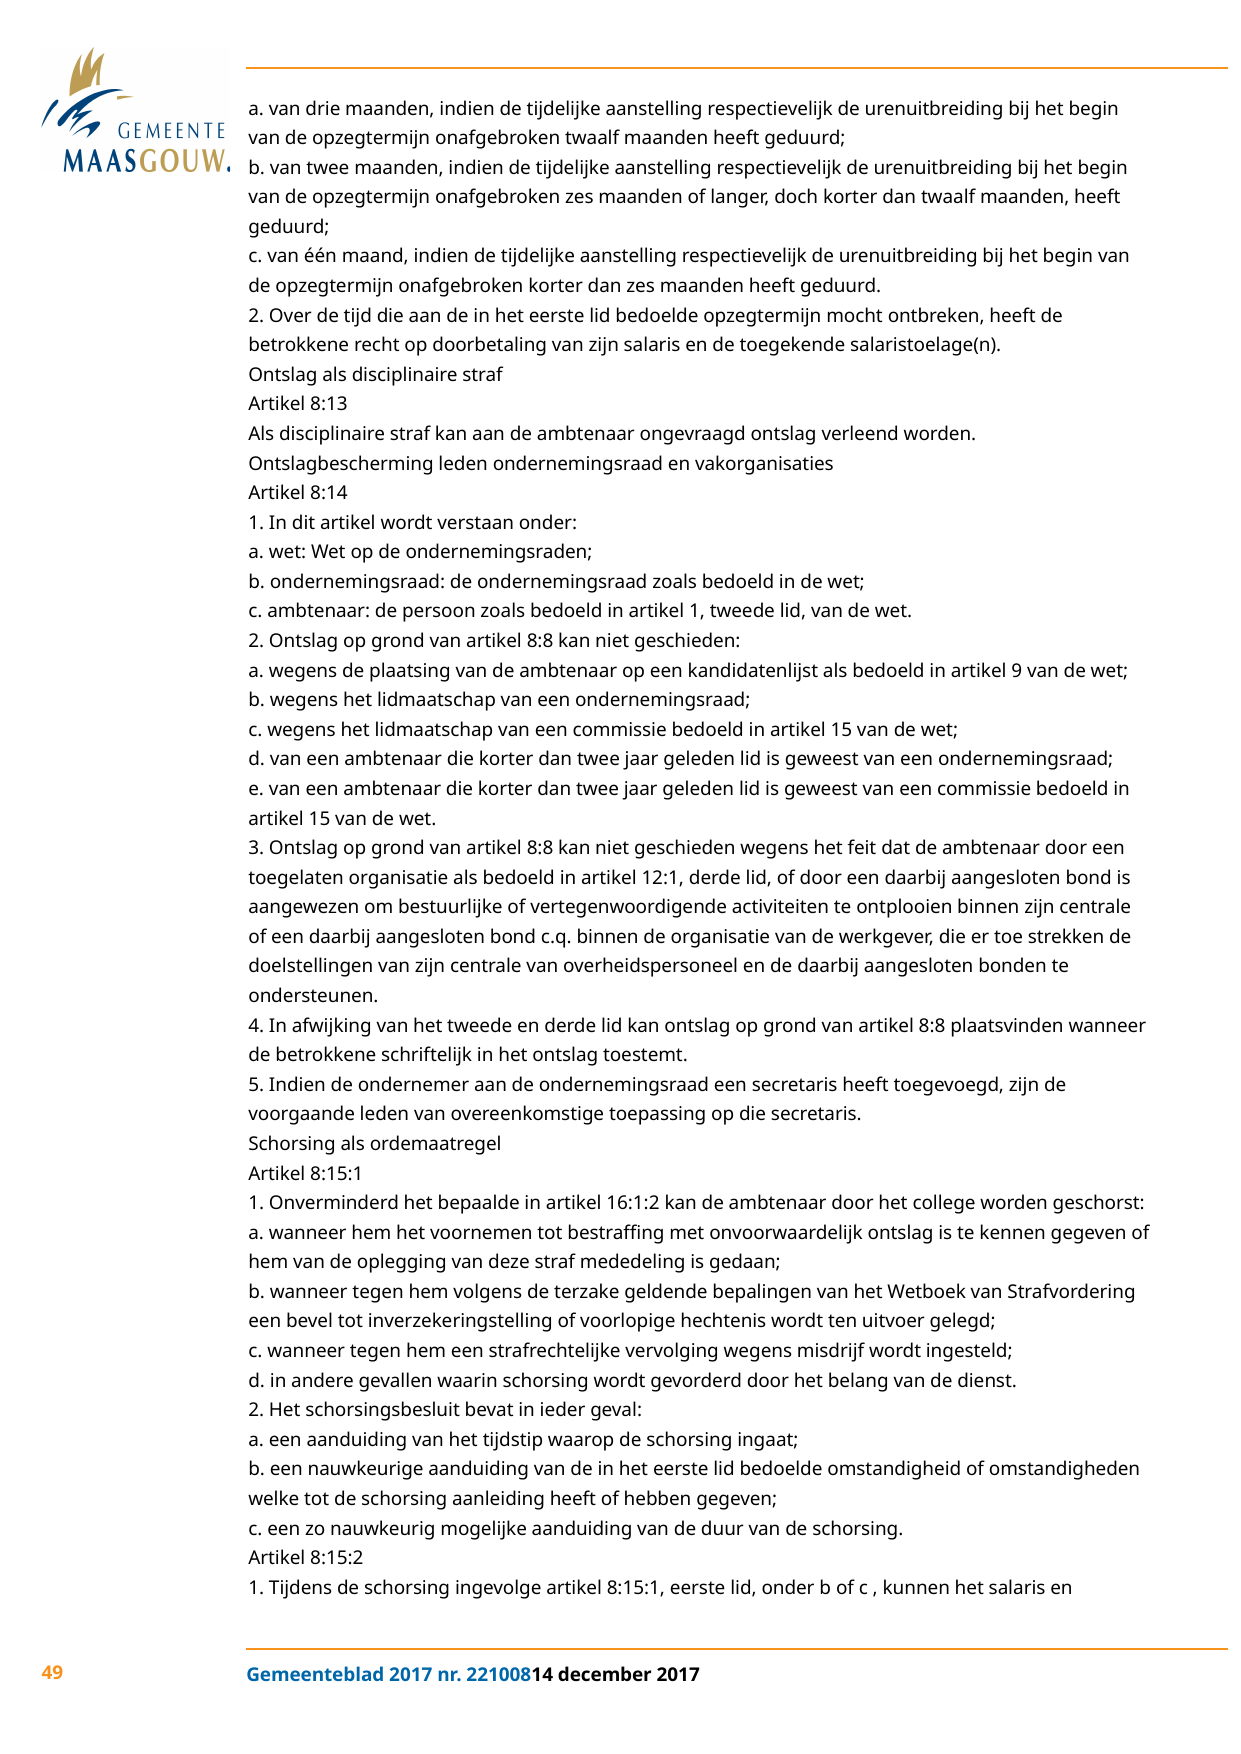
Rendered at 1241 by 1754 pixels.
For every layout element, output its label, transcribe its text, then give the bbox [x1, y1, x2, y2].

text e. van een ambtenaar die korter dan twee jaar geleden lid is geweest van een commissie bedoeld in artikel 15 van de wet. [248, 775, 1152, 831]
text Artikel 8:14 [248, 479, 1152, 505]
text c. wanneer tegen hem een strafrechtelijke vervolging wegens misdrijf wordt ingesteld; [248, 1337, 1152, 1363]
text 5. Indien de ondernemer aan de ondernemingsraad een secretaris heeft toegevoegd, zijn de voorgaande leden van overeenkomstige toepassing op die secretaris. [248, 1071, 1152, 1126]
text Schorsing als ordemaatregel [248, 1130, 1152, 1156]
text a. wanneer hem het voornemen tot bestraffing met onvoorwaardelijk ontslag is te kennen gegeven of hem van de oplegging van deze straf mededeling is gedaan; [248, 1219, 1152, 1274]
text c. ambtenaar: de persoon zoals bedoeld in artikel 1, tweede lid, van de wet. [248, 598, 1152, 623]
text d. in andere gevallen waarin schorsing wordt gevorderd door het belang van de dienst. [248, 1367, 1152, 1393]
text 1. In dit artikel wordt verstaan onder: [248, 509, 1152, 535]
text c. wegens het lidmaatschap van een commissie bedoeld in artikel 15 van de wet; [248, 716, 1152, 742]
text a. wet: Wet op de ondernemingsraden; [248, 538, 1152, 564]
text Ontslag als disciplinaire straf [248, 361, 1152, 387]
text b. van twee maanden, indien de tijdelijke aanstelling respectievelijk de urenuitbreiding bij het begin van de opzegtermijn onafgebroken zes maanden of langer, doch korter dan twaalf maanden, heeft geduurd; [248, 154, 1152, 239]
picture [41, 47, 231, 172]
text 1. Onverminderd het bepaalde in artikel 16:1:2 kan de ambtenaar door het college worden geschorst: [248, 1189, 1152, 1215]
text b. een nauwkeurige aanduiding van de in het eerste lid bedoelde omstandigheid of omstandigheden welke tot de schorsing aanleiding heeft of hebben gegeven; [248, 1456, 1152, 1511]
text Artikel 8:15:2 [248, 1544, 1152, 1570]
text a. een aanduiding van het tijdstip waarop de schorsing ingaat; [248, 1426, 1152, 1452]
text b. ondernemingsraad: de ondernemingsraad zoals bedoeld in de wet; [248, 568, 1152, 594]
text a. van drie maanden, indien de tijdelijke aanstelling respectievelijk de urenuitbreiding bij het begin van de opzegtermijn onafgebroken twaalf maanden heeft geduurd; [248, 95, 1152, 150]
text b. wanneer tegen hem volgens de terzake geldende bepalingen van het Wetboek van Strafvordering een bevel tot inverzekeringstelling of voorlopige hechtenis wordt ten uitvoer gelegd; [248, 1278, 1152, 1333]
text d. van een ambtenaar die korter dan twee jaar geleden lid is geweest van een ondernemingsraad; [248, 746, 1152, 771]
text 2. Over de tijd die aan de in het eerste lid bedoelde opzegtermijn mocht ontbreken, heeft de betrokkene recht op doorbetaling van zijn salaris en de toegekende salaristoelage(n). [248, 302, 1152, 357]
text b. wegens het lidmaatschap van een ondernemingsraad; [248, 686, 1152, 712]
text 2. Ontslag op grond van artikel 8:8 kan niet geschieden: [248, 627, 1152, 653]
text Artikel 8:13 [248, 391, 1152, 416]
text 1. Tijdens de schorsing ingevolge artikel 8:15:1, eerste lid, onder b of c , kunnen het salaris en [248, 1574, 1152, 1600]
text a. wegens de plaatsing van de ambtenaar op een kandidatenlijst als bedoeld in artikel 9 van de wet; [248, 657, 1152, 683]
text 3. Ontslag op grond van artikel 8:8 kan niet geschieden wegens het feit dat de ambtenaar door een toegelaten organisatie als bedoeld in artikel 12:1, derde lid, of door een daarbij aangesloten bond is aangewezen om bestuurlijke of vertegenwoordigende activiteiten te ontplooien binnen zijn centrale of een daarbij aangesloten bond c.q. binnen de organisatie van de werkgever, die er toe strekken de doelstellingen van zijn centrale van overheidspersoneel en de daarbij aangesloten bonden te ondersteunen. [248, 834, 1152, 1008]
text Als disciplinaire straf kan aan de ambtenaar ongevraagd ontslag verleend worden. [248, 420, 1152, 446]
text 4. In afwijking van het tweede en derde lid kan ontslag op grond van artikel 8:8 plaatsvinden wanneer de betrokkene schriftelijk in het ontslag toestemt. [248, 1012, 1152, 1067]
text c. van één maand, indien de tijdelijke aanstelling respectievelijk de urenuitbreiding bij het begin van de opzegtermijn onafgebroken korter dan zes maanden heeft geduurd. [248, 243, 1152, 298]
text c. een zo nauwkeurig mogelijke aanduiding van de duur van de schorsing. [248, 1515, 1152, 1541]
text Ontslagbescherming leden ondernemingsraad en vakorganisaties [248, 450, 1152, 476]
text Artikel 8:15:1 [248, 1160, 1152, 1186]
text 2. Het schorsingsbesluit bevat in ieder geval: [248, 1396, 1152, 1422]
